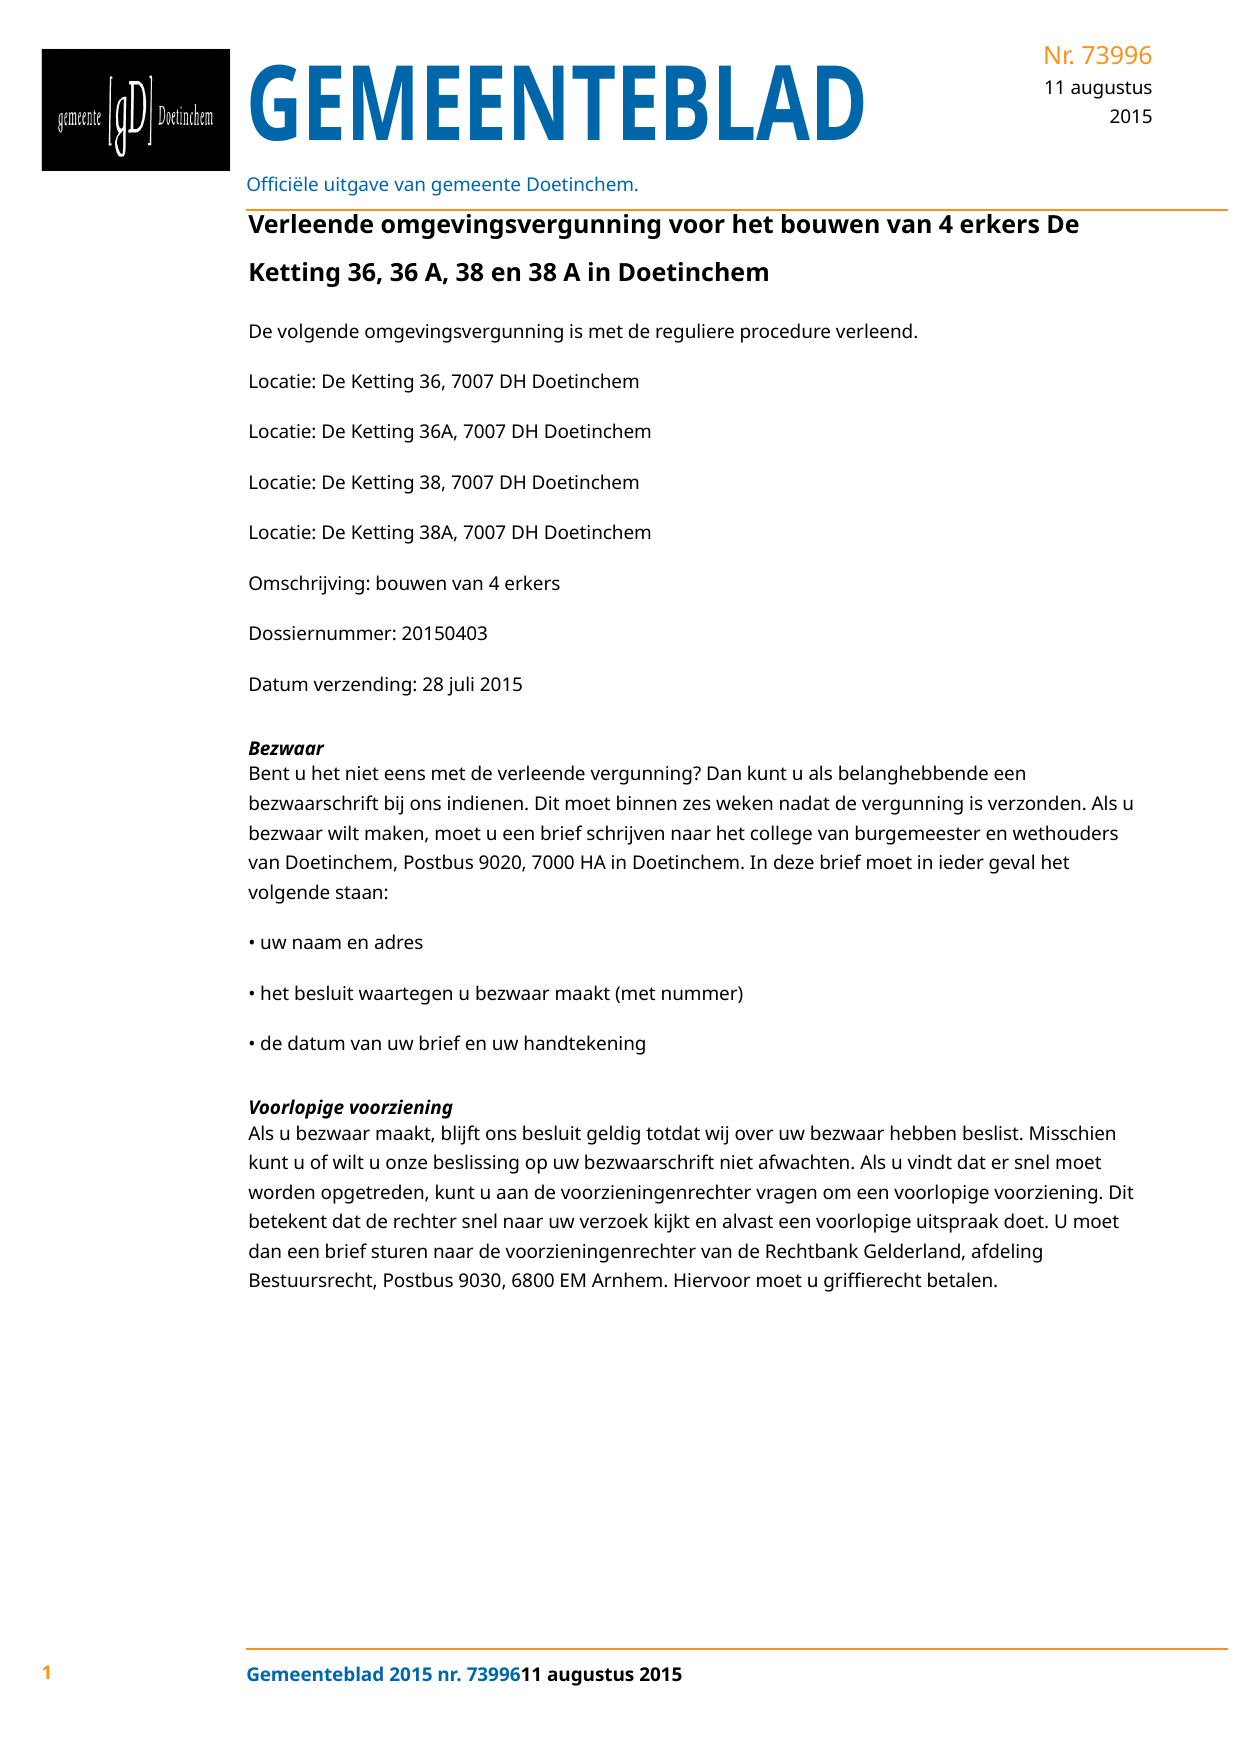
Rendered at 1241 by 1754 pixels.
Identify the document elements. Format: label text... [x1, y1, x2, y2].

text Datum verzending: 28 juli 2015 [248, 671, 1152, 697]
text Locatie: De Ketting 38A, 7007 DH Doetinchem [248, 519, 1152, 545]
text Voorlopige voorziening [248, 1094, 1152, 1120]
text De volgende omgevingsvergunning is met de reguliere procedure verleend. [248, 318, 1152, 344]
text Dossiernummer: 20150403 [248, 620, 1152, 646]
text Locatie: De Ketting 38, 7007 DH Doetinchem [248, 469, 1152, 495]
text Locatie: De Ketting 36A, 7007 DH Doetinchem [248, 419, 1152, 444]
text Bent u het niet eens met de verleende vergunning? Dan kunt u als belanghebbende een bezwaarschrift bij ons indienen. Dit moet binnen zes weken nadat de vergunning is verzonden. Als u bezwaar wilt maken, moet u een brief schrijven naar het college van burgemeester en wethouders van Doetinchem, Postbus 9020, 7000 HA in Doetinchem. In deze brief moet in ieder geval het volgende staan: [248, 761, 1152, 904]
text Bezwaar [248, 735, 1152, 761]
text Omschrijving: bouwen van 4 erkers [248, 570, 1152, 596]
text • het besluit waartegen u bezwaar maakt (met nummer) [248, 980, 1152, 1005]
text • uw naam en adres [248, 929, 1152, 955]
text • de datum van uw brief en uw handtekening [248, 1030, 1152, 1056]
picture [41, 47, 231, 172]
text Als u bezwaar maakt, blijft ons besluit geldig totdat wij over uw bezwaar hebben beslist. Misschien kunt u of wilt u onze beslissing op uw bezwaarschrift niet afwachten. Als u vindt dat er snel moet worden opgetreden, kunt u aan de voorzieningenrechter vragen om een voorlopige voorziening. Dit betekent dat de rechter snel naar uw verzoek kijkt en alvast een voorlopige uitspraak doet. U moet dan een brief sturen naar de voorzieningenrechter van de Rechtbank Gelderland, afdeling Bestuursrecht, Postbus 9030, 6800 EM Arnhem. Hiervoor moet u griffierecht betalen. [248, 1120, 1152, 1293]
text Verleende omgevingsvergunning voor het bouwen van 4 erkers De Ketting 36, 36 A, 38 en 38 A in Doetinchem [248, 211, 1152, 288]
text Locatie: De Ketting 36, 7007 DH Doetinchem [248, 368, 1152, 394]
